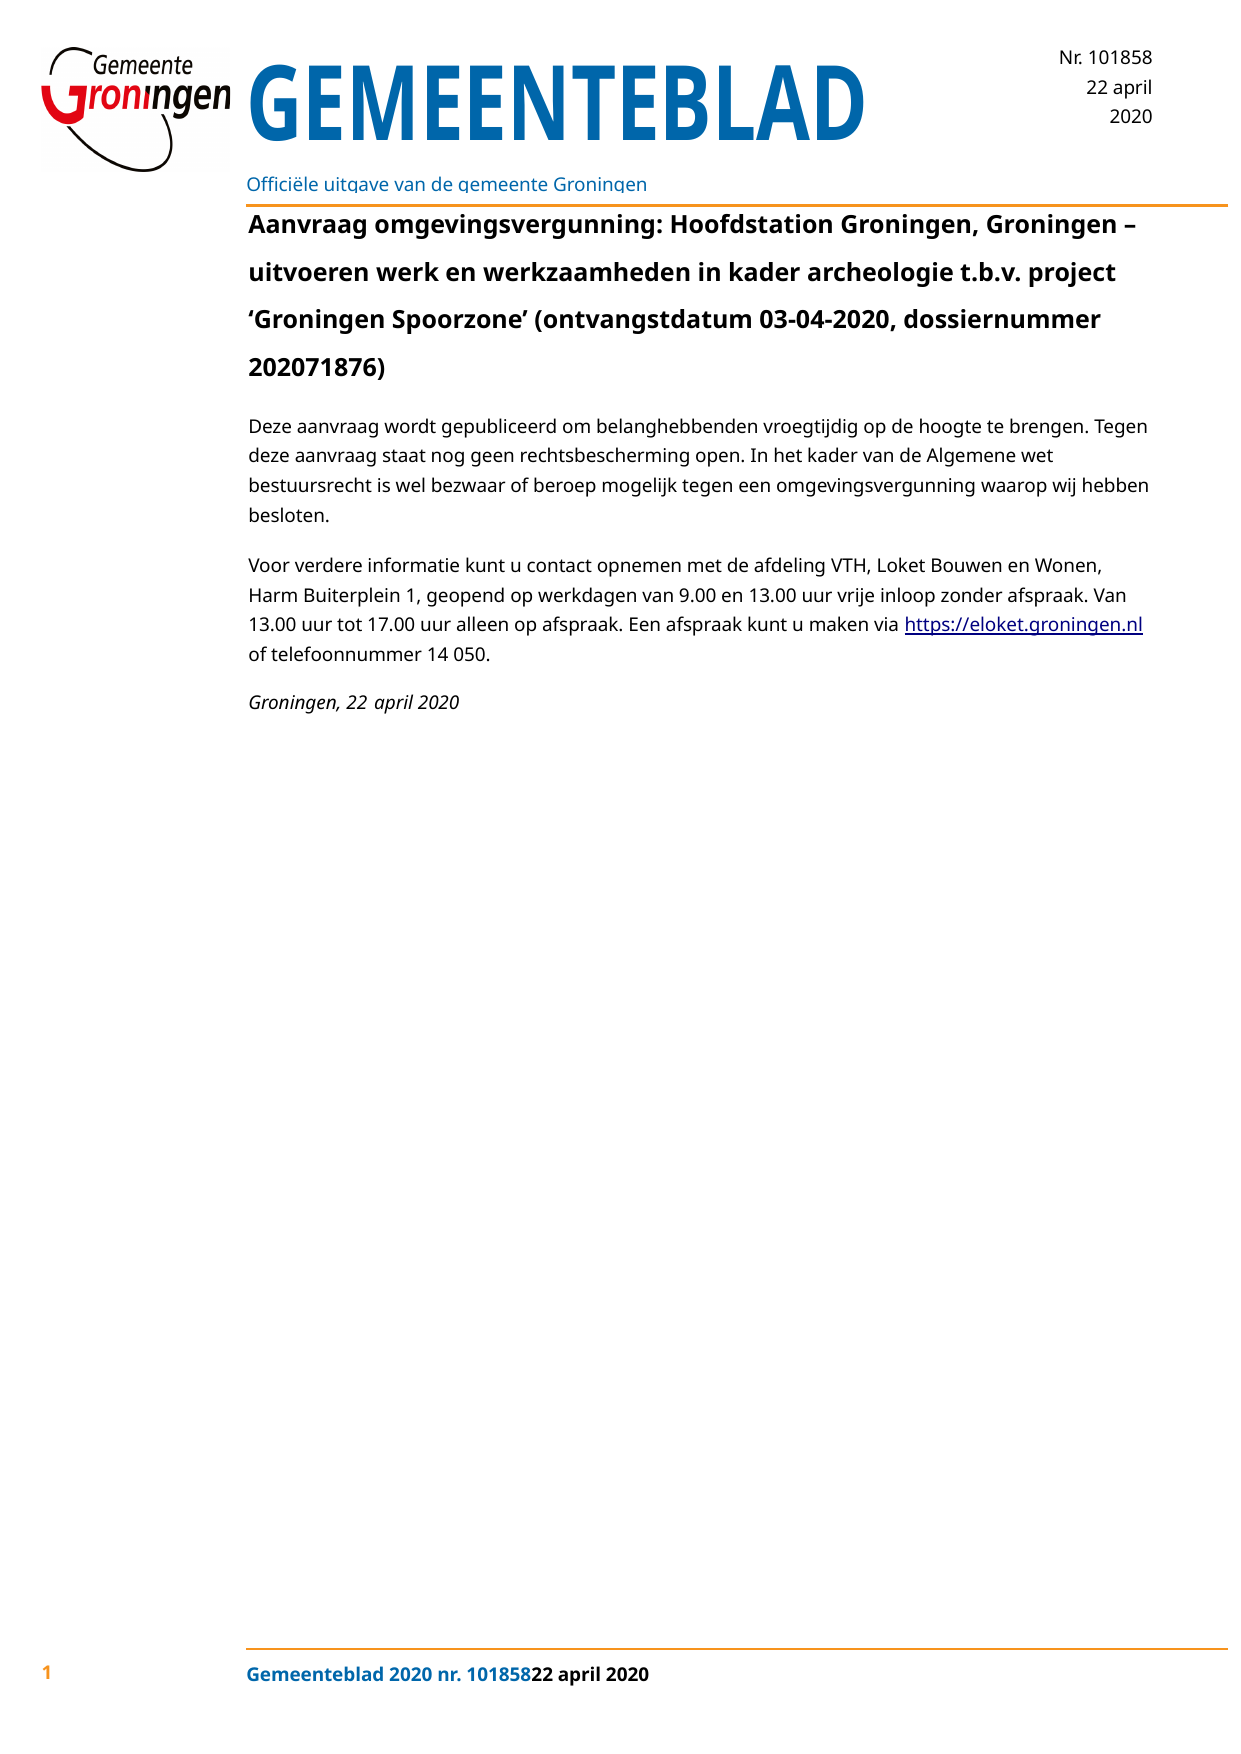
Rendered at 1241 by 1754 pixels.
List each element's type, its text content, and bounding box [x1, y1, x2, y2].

picture [41, 47, 231, 172]
text Voor verdere informatie kunt u contact opnemen met de afdeling VTH, Loket Bouwen en Wonen, Harm Buiterplein 1, geopend op werkdagen van 9.00 en 13.00 uur vrije inloop zonder afspraak. Van 13.00 uur tot 17.00 uur alleen op afspraak. Een afspraak kunt u maken via https://eloket.groningen.nl of telefoonnummer 14 050. [248, 552, 1152, 667]
text Aanvraag omgevingsvergunning: Hoofdstation Groningen, Groningen – uitvoeren werk en werkzaamheden in kader archeologie t.b.v. project ‘Groningen Spoorzone’ (ontvangstdatum 03-04-2020, dossiernummer 202071876) [248, 207, 1152, 384]
text Deze aanvraag wordt gepubliceerd om belanghebbenden vroegtijdig op de hoogte te brengen. Tegen deze aanvraag staat nog geen rechtsbescherming open. In het kader van de Algemene wet bestuursrecht is wel bezwaar of beroep mogelijk tegen een omgevingsvergunning waarop wij hebben besloten. [248, 413, 1152, 528]
text Groningen, 22 april 2020 [248, 689, 1152, 714]
